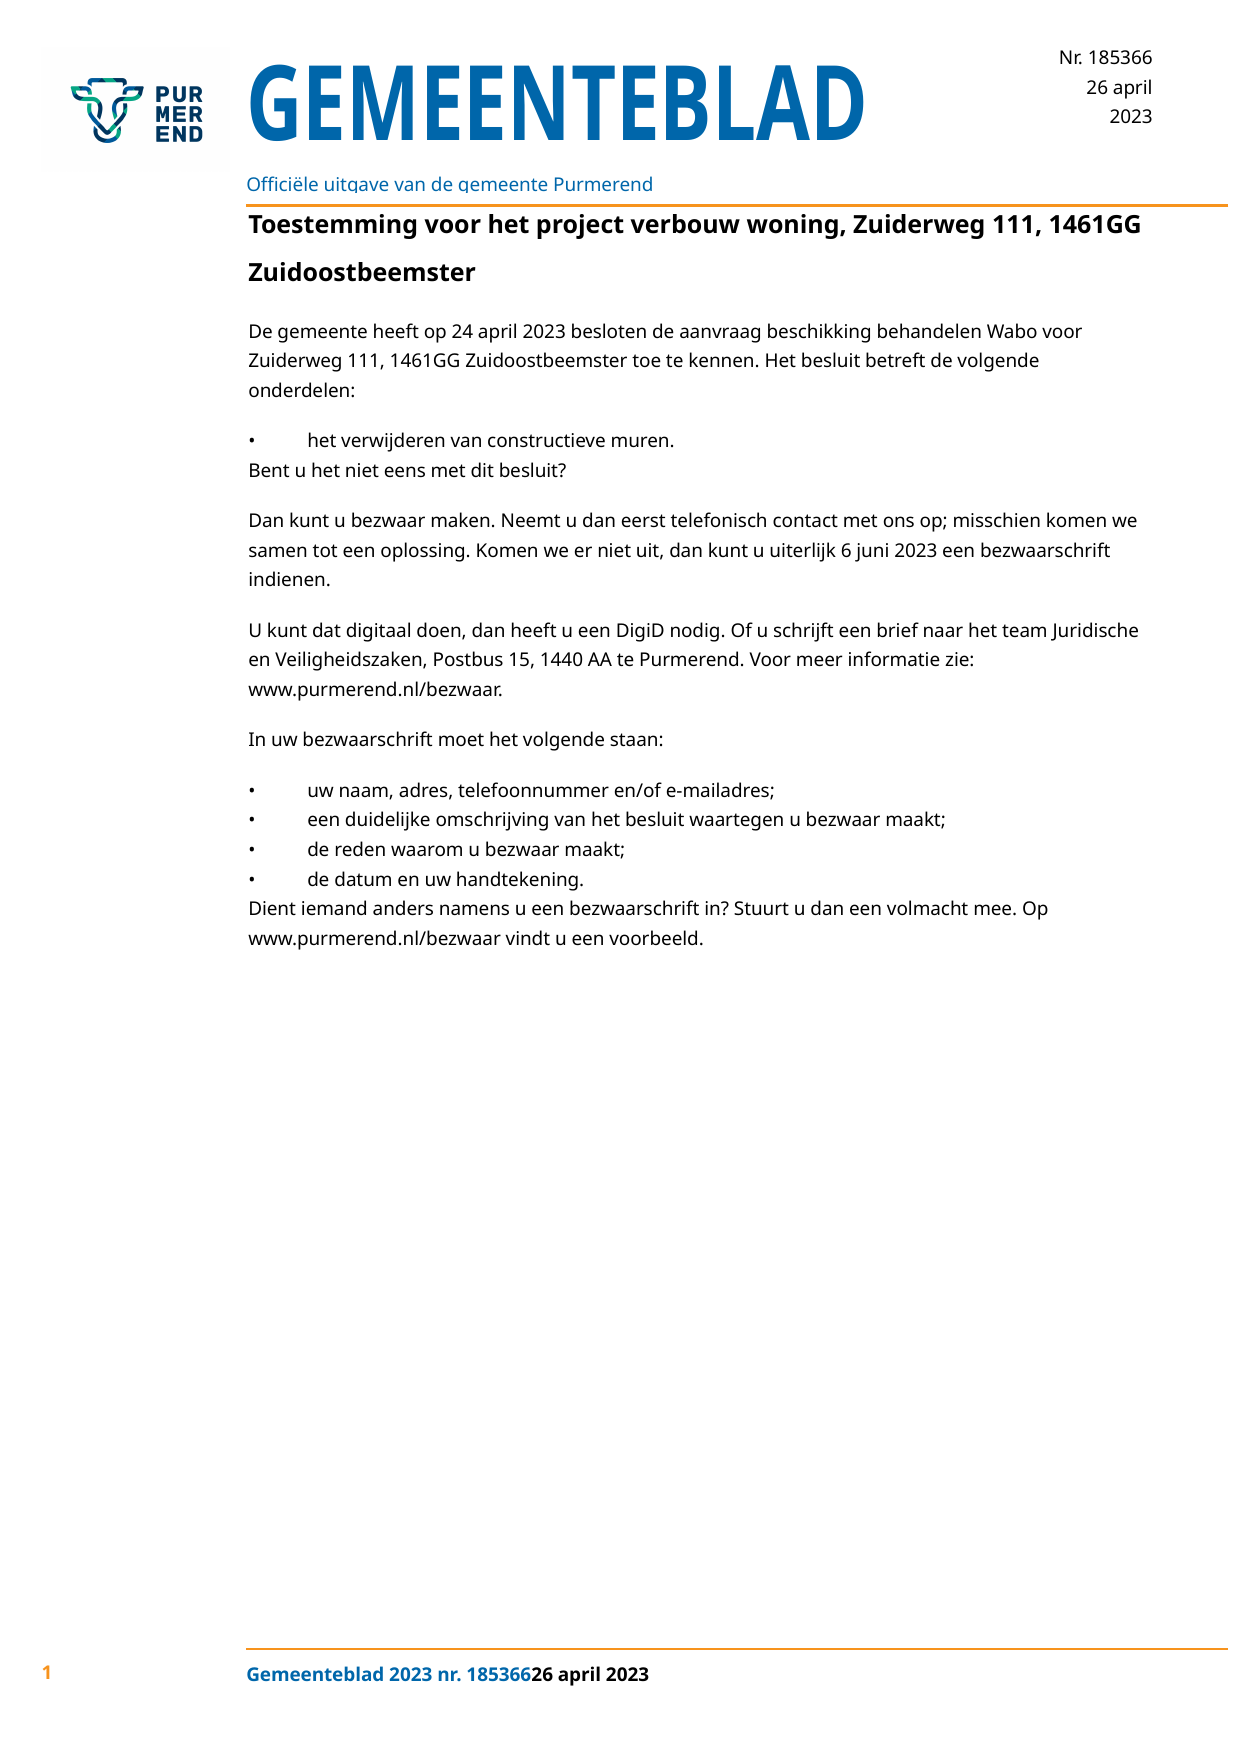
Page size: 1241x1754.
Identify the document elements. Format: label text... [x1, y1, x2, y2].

text U kunt dat digitaal doen, dan heeft u een DigiD nodig. Of u schrijft een brief naar het team Juridische en Veiligheidszaken, Postbus 15, 1440 AA te Purmerend. Voor meer informatie zie: www.purmerend.nl/bezwaar. [248, 617, 1152, 702]
text Bent u het niet eens met dit besluit? [248, 457, 1152, 483]
text Dan kunt u bezwaar maken. Neemt u dan eerst telefonisch contact met ons op; misschien komen we samen tot een oplossing. Komen we er niet uit, dan kunt u uiterlijk 6 juni 2023 een bezwaarschrift indienen. [248, 507, 1152, 592]
text Toestemming voor het project verbouw woning, Zuiderweg 111, 1461GG Zuidoostbeemster [248, 207, 1152, 288]
list het verwijderen van constructieve muren. [248, 427, 1152, 453]
text De gemeente heeft op 24 april 2023 besloten de aanvraag beschikking behandelen Wabo voor Zuiderweg 111, 1461GG Zuidoostbeemster toe te kennen. Het besluit betreft de volgende onderdelen: [248, 318, 1152, 403]
text Dient iemand anders namens u een bezwaarschrift in? Stuurt u dan een volmacht mee. Op www.purmerend.nl/bezwaar vindt u een voorbeeld. [248, 895, 1152, 951]
text In uw bezwaarschrift moet het volgende staan: [248, 727, 1152, 752]
list de reden waarom u bezwaar maakt; [248, 836, 1152, 862]
list uw naam, adres, telefoonnummer en/of e-mailadres; [248, 777, 1152, 803]
picture [41, 47, 231, 172]
list de datum en uw handtekening. [248, 866, 1152, 892]
list een duidelijke omschrijving van het besluit waartegen u bezwaar maakt; [248, 807, 1152, 832]
